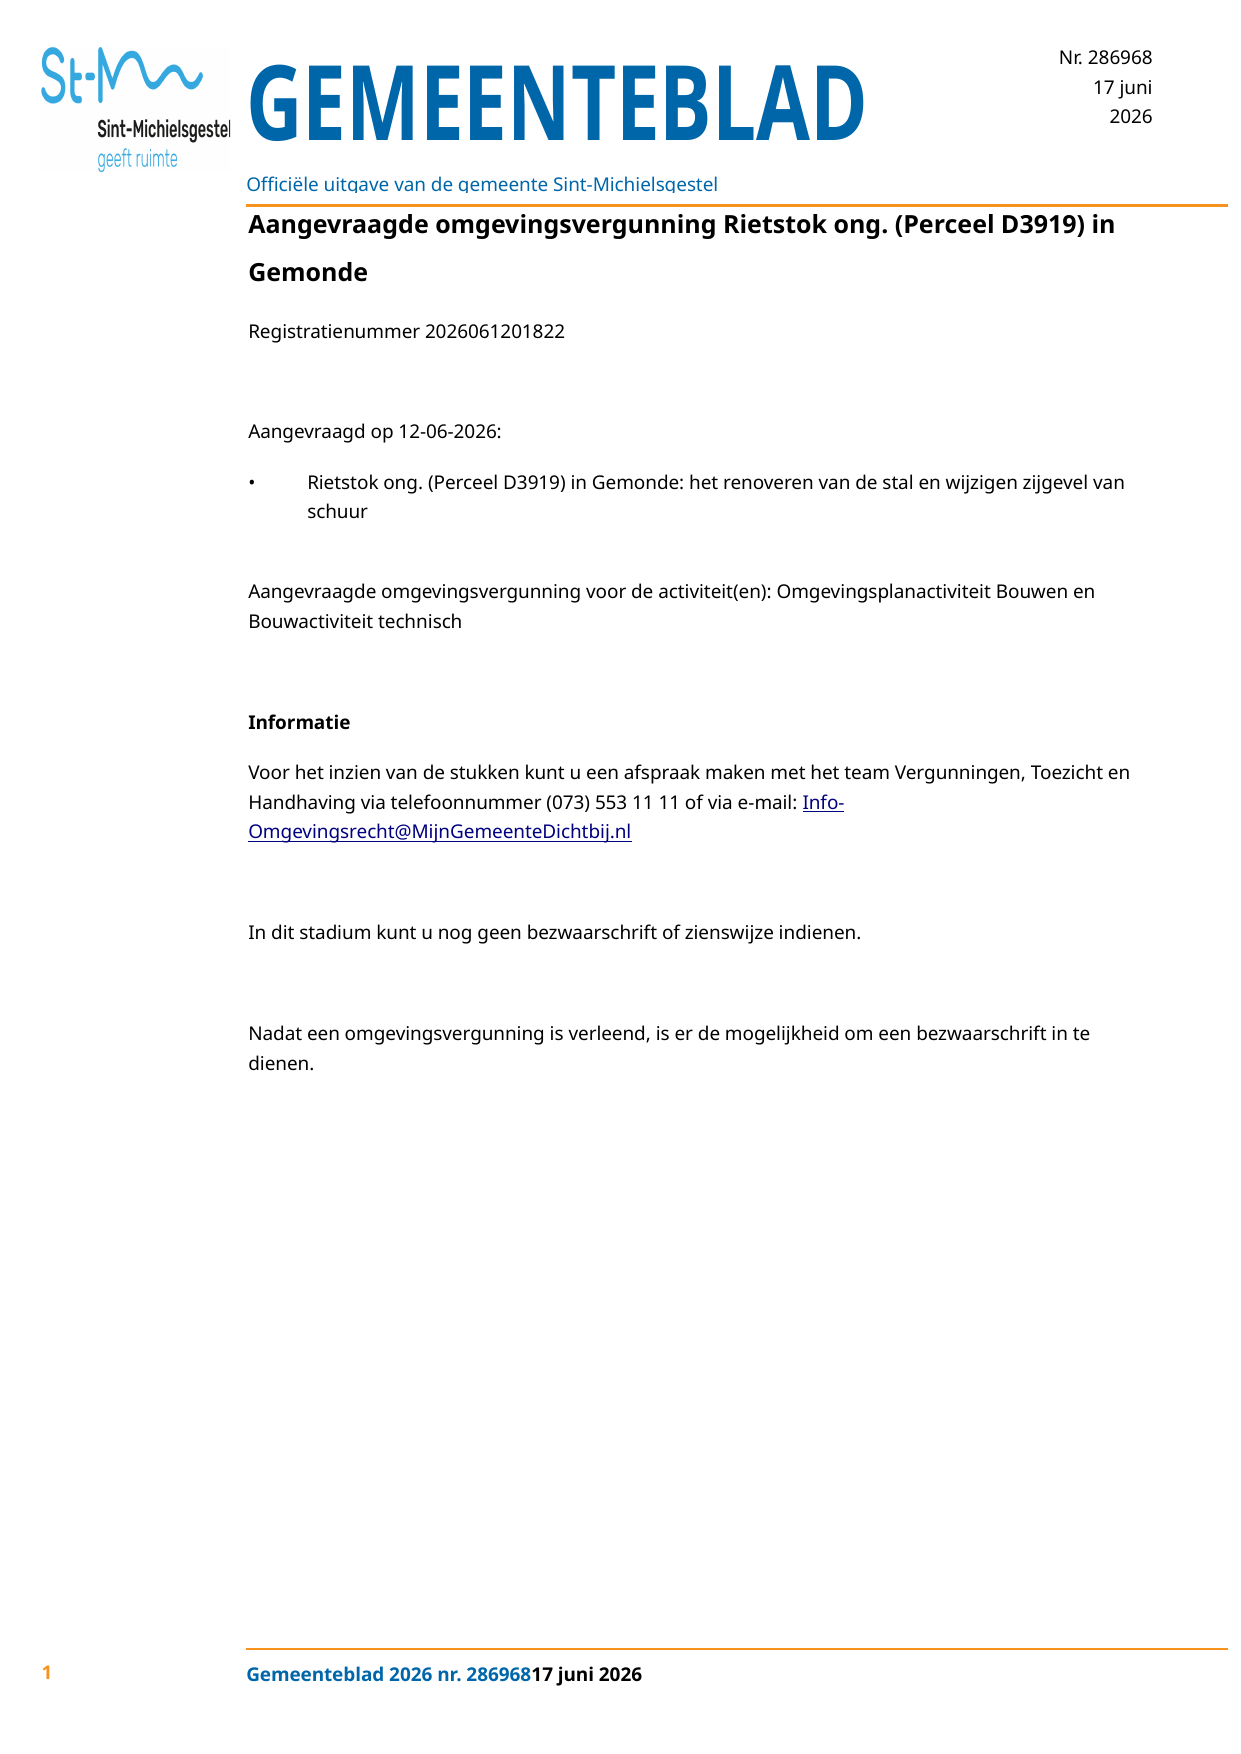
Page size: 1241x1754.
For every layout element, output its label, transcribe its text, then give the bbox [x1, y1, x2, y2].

list Rietstok ong. (Perceel D3919) in Gemonde: het renoveren van de stal en wijzigen zijgevel van schuur [248, 469, 1152, 524]
text Informatie [248, 709, 1152, 735]
picture [41, 47, 231, 172]
text In dit stadium kunt u nog geen bezwaarschrift of zienswijze indienen. [248, 919, 1152, 945]
text Registratienummer 2026061201822 [248, 318, 1152, 344]
text Nadat een omgevingsvergunning is verleend, is er de mogelijkheid om een bezwaarschrift in te dienen. [248, 1020, 1152, 1076]
text Aangevraagde omgevingsvergunning voor de activiteit(en): Omgevingsplanactiviteit Bouwen en Bouwactiviteit technisch [248, 579, 1152, 634]
text Voor het inzien van de stukken kunt u een afspraak maken met het team Vergunningen, Toezicht en Handhaving via telefoonnummer (073) 553 11 11 of via e-mail: Info-Omgevingsrecht@MijnGemeenteDichtbij.nl [248, 759, 1152, 844]
text Aangevraagd op 12-06-2026: [248, 419, 1152, 444]
text Aangevraagde omgevingsvergunning Rietstok ong. (Perceel D3919) in Gemonde [248, 207, 1152, 288]
